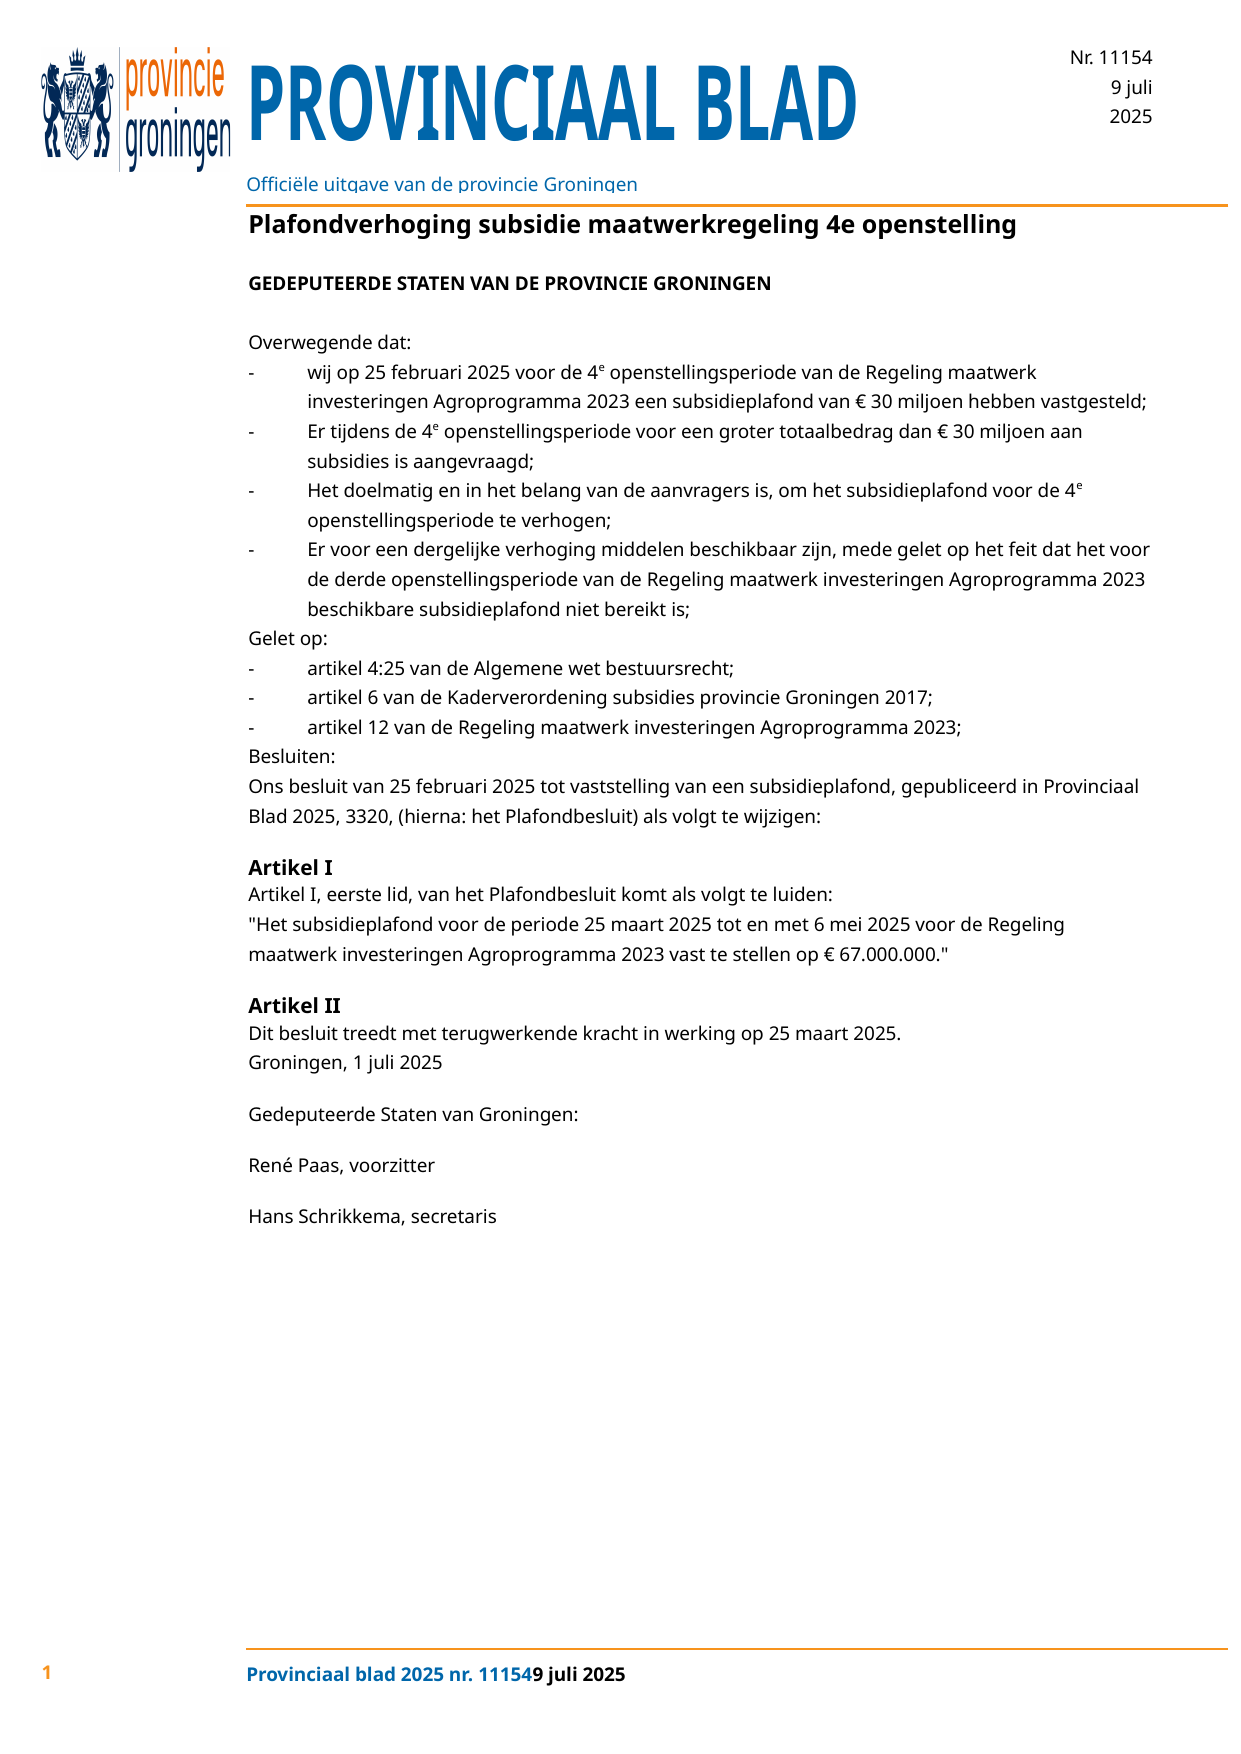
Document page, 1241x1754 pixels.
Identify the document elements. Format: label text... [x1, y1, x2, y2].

picture [41, 47, 231, 172]
text Plafondverhoging subsidie maatwerkregeling 4e openstelling [248, 207, 1152, 241]
text Dit besluit treedt met terugwerkende kracht in werking op 25 maart 2025. [248, 1020, 1152, 1045]
list artikel 6 van de Kaderverordening subsidies provincie Groningen 2017; [248, 684, 1152, 710]
text Gelet op: [248, 625, 1152, 651]
text Hans Schrikkema, secretaris [248, 1204, 1152, 1229]
text Overwegende dat: [248, 329, 1152, 355]
list Het doelmatig en in het belang van de aanvragers is, om het subsidieplafond voor de 4e openstellingsperiode te verhogen; [248, 477, 1152, 533]
text Groningen, 1 juli 2025 [248, 1049, 1152, 1075]
text Artikel I, eerste lid, van het Plafondbesluit komt als volgt te luiden: [248, 882, 1152, 907]
list artikel 4:25 van de Algemene wet bestuursrecht; [248, 655, 1152, 681]
list Er voor een dergelijke verhoging middelen beschikbaar zijn, mede gelet op het feit dat het voor de derde openstellingsperiode van de Regeling maatwerk investeringen Agroprogramma 2023 beschikbare subsidieplafond niet bereikt is; [248, 537, 1152, 621]
text GEDEPUTEERDE STATEN VAN DE PROVINCIE GRONINGEN [248, 270, 1152, 296]
list artikel 12 van de Regeling maatwerk investeringen Agroprogramma 2023; [248, 714, 1152, 740]
text Ons besluit van 25 februari 2025 tot vaststelling van een subsidieplafond, gepubliceerd in Provinciaal Blad 2025, 3320, (hierna: het Plafondbesluit) als volgt te wijzigen: [248, 773, 1152, 828]
text Gedeputeerde Staten van Groningen: [248, 1101, 1152, 1126]
text Artikel II [248, 991, 1152, 1020]
list Er tijdens de 4e openstellingsperiode voor een groter totaalbedrag dan € 30 miljoen aan subsidies is aangevraagd; [248, 418, 1152, 473]
text Besluiten: [248, 744, 1152, 769]
text Artikel I [248, 853, 1152, 882]
list wij op 25 februari 2025 voor de 4e openstellingsperiode van de Regeling maatwerk investeringen Agroprogramma 2023 een subsidieplafond van € 30 miljoen hebben vastgesteld; [248, 359, 1152, 414]
text "Het subsidieplafond voor de periode 25 maart 2025 tot en met 6 mei 2025 voor de Regeling maatwerk investeringen Agroprogramma 2023 vast te stellen op € 67.000.000." [248, 911, 1152, 967]
text René Paas, voorzitter [248, 1152, 1152, 1178]
